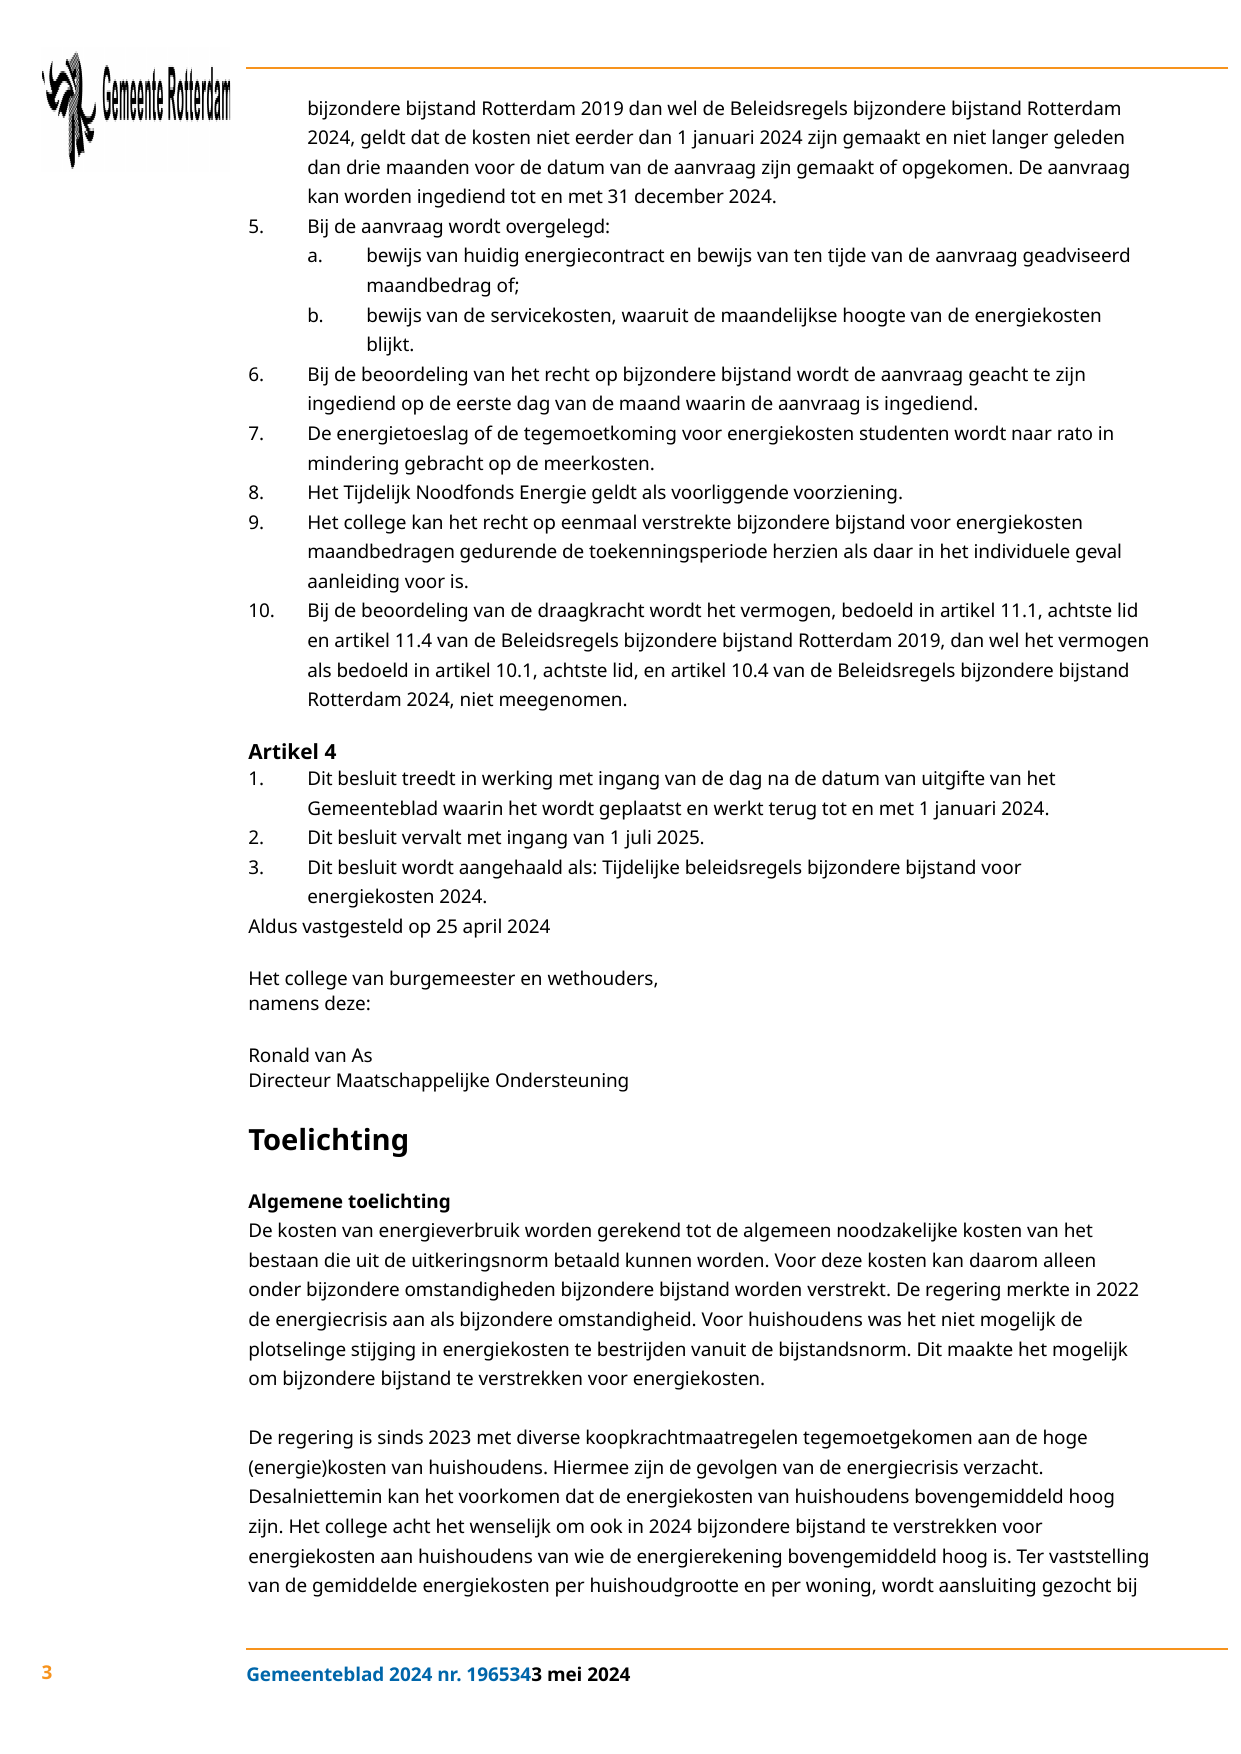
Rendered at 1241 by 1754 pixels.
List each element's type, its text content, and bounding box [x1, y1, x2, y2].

text Directeur Maatschappelijke Ondersteuning [248, 1068, 1152, 1093]
list bewijs van de servicekosten, waaruit de maandelijkse hoogte van de energiekosten blijkt. [307, 302, 1152, 357]
picture [41, 47, 231, 172]
list Dit besluit wordt aangehaald als: Tijdelijke beleidsregels bijzondere bijstand voor energiekosten 2024. [248, 854, 1152, 909]
text De kosten van energieverbruik worden gerekend tot de algemeen noodzakelijke kosten van het bestaan die uit de uitkeringsnorm betaald kunnen worden. Voor deze kosten kan daarom alleen onder bijzondere omstandigheden bijzondere bijstand worden verstrekt. De regering merkte in 2022 de energiecrisis aan als bijzondere omstandigheid. Voor huishoudens was het niet mogelijk de plotselinge stijging in energiekosten te bestrijden vanuit de bijstandsnorm. Dit maakte het mogelijk om bijzondere bijstand te verstrekken voor energiekosten. [248, 1217, 1152, 1391]
text Algemene toelichting [248, 1188, 1152, 1214]
list Het college kan het recht op eenmaal verstrekte bijzondere bijstand voor energiekosten maandbedragen gedurende de toekenningsperiode herzien als daar in het individuele geval aanleiding voor is. [248, 509, 1152, 594]
list Bij de aanvraag wordt overgelegd: [248, 213, 1152, 239]
text namens deze: [248, 990, 1152, 1016]
list bijzondere bijstand Rotterdam 2019 dan wel de Beleidsregels bijzondere bijstand Rotterdam 2024, geldt dat de kosten niet eerder dan 1 januari 2024 zijn gemaakt en niet langer geleden dan drie maanden voor de datum van de aanvraag zijn gemaakt of opgekomen. De aanvraag kan worden ingediend tot en met 31 december 2024. [248, 95, 1152, 209]
list Het Tijdelijk Noodfonds Energie geldt als voorliggende voorziening. [248, 479, 1152, 505]
list Dit besluit vervalt met ingang van 1 juli 2025. [248, 824, 1152, 850]
text De regering is sinds 2023 met diverse koopkrachtmaatregelen tegemoetgekomen aan de hoge (energie)kosten van huishoudens. Hiermee zijn de gevolgen van de energiecrisis verzacht. Desalniettemin kan het voorkomen dat de energiekosten van huishoudens bovengemiddeld hoog zijn. Het college acht het wenselijk om ook in 2024 bijzondere bijstand te verstrekken voor energiekosten aan huishoudens van wie de energierekening bovengemiddeld hoog is. Ter vaststelling van de gemiddelde energiekosten per huishoudgrootte en per woning, wordt aansluiting gezocht bij [248, 1424, 1152, 1598]
list bewijs van huidig energiecontract en bewijs van ten tijde van de aanvraag geadviseerd maandbedrag of; [307, 243, 1152, 298]
list Bij de beoordeling van de draagkracht wordt het vermogen, bedoeld in artikel 11.1, achtste lid en artikel 11.4 van de Beleidsregels bijzondere bijstand Rotterdam 2019, dan wel het vermogen als bedoeld in artikel 10.1, achtste lid, en artikel 10.4 van de Beleidsregels bijzondere bijstand Rotterdam 2024, niet meegenomen. [248, 598, 1152, 712]
text Artikel 4 [248, 737, 1152, 765]
text Aldus vastgesteld op 25 april 2024 [248, 913, 1152, 939]
list Bij de beoordeling van het recht op bijzondere bijstand wordt de aanvraag geacht te zijn ingediend op de eerste dag van de maand waarin de aanvraag is ingediend. [248, 361, 1152, 416]
text Het college van burgemeester en wethouders, [248, 965, 1152, 990]
list Dit besluit treedt in werking met ingang van de dag na de datum van uitgifte van het Gemeenteblad waarin het wordt geplaatst en werkt terug tot en met 1 januari 2024. [248, 765, 1152, 821]
text Ronald van As [248, 1042, 1152, 1068]
text Toelichting [248, 1119, 1152, 1159]
list De energietoeslag of de tegemoetkoming voor energiekosten studenten wordt naar rato in mindering gebracht op de meerkosten. [248, 420, 1152, 476]
